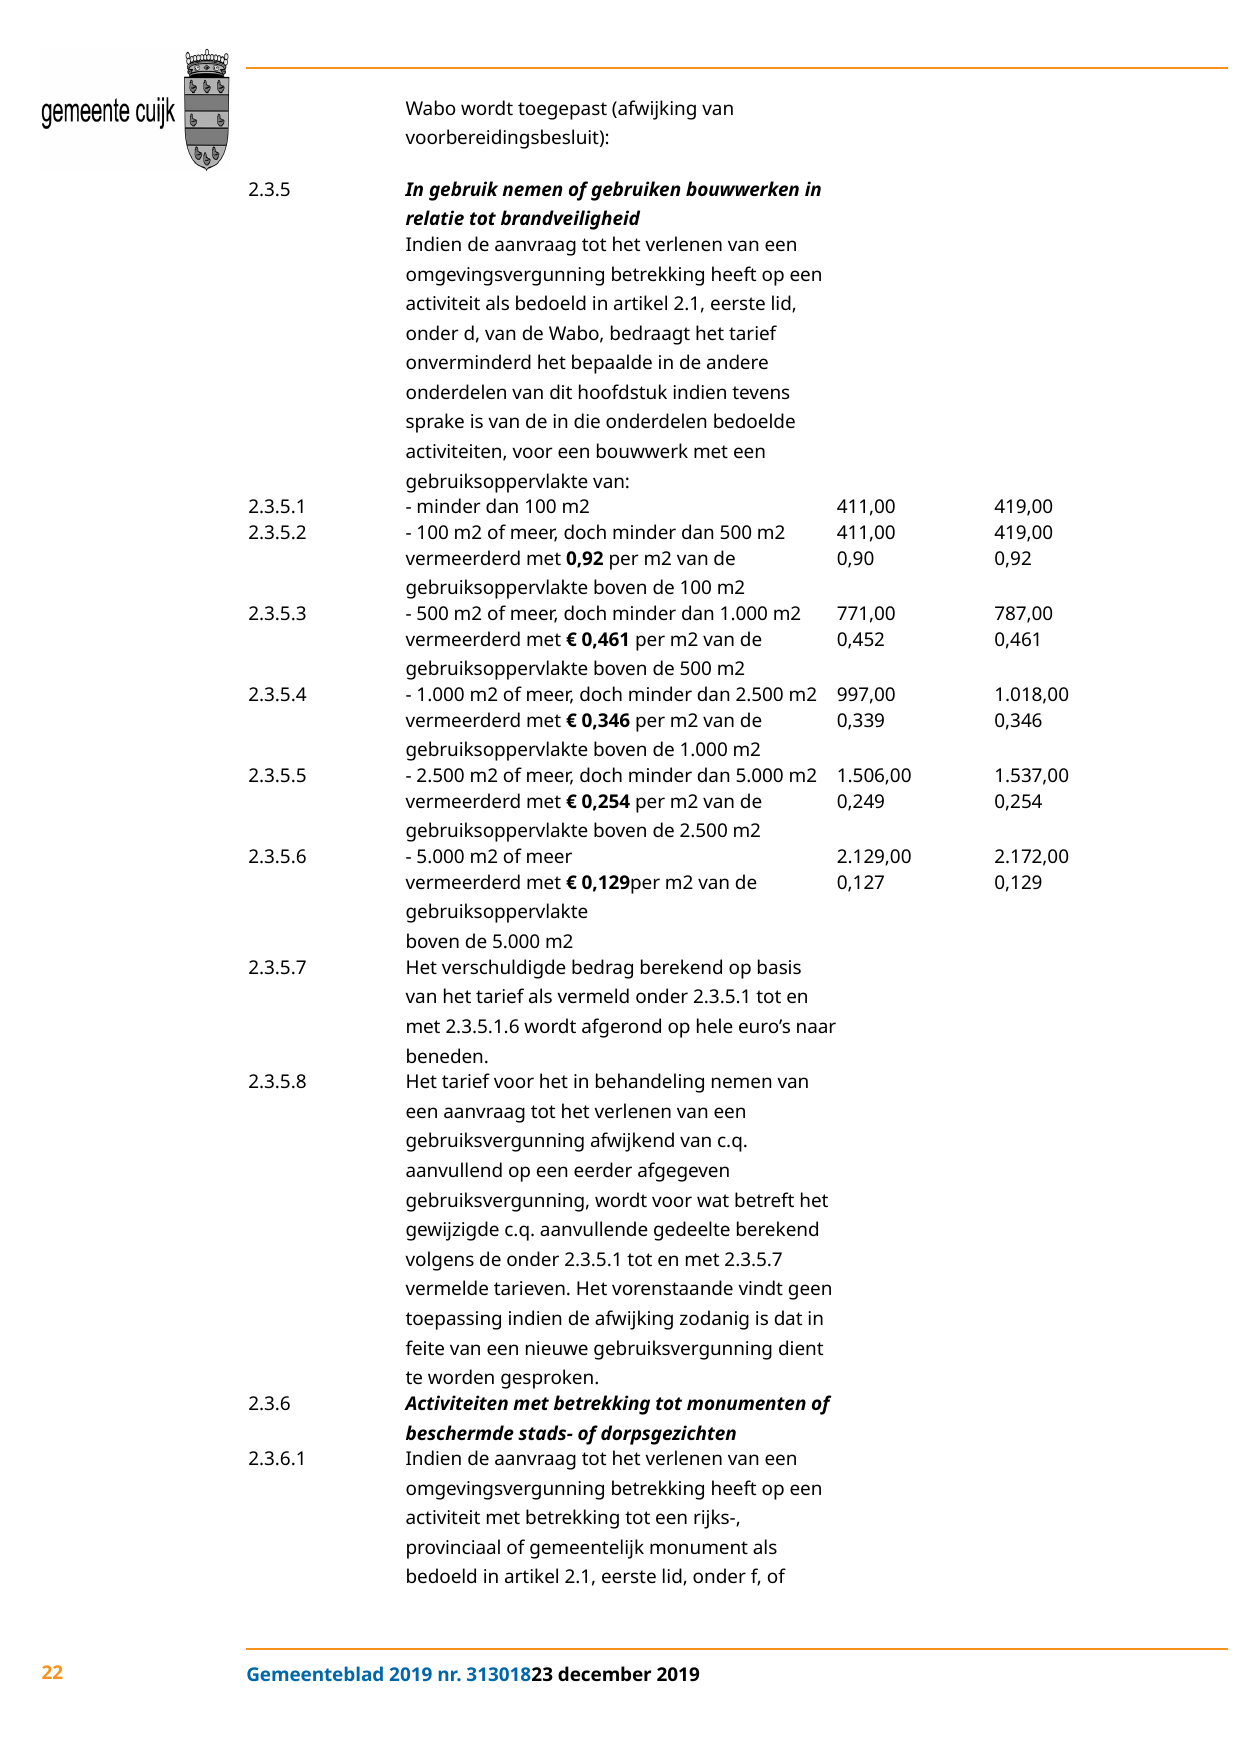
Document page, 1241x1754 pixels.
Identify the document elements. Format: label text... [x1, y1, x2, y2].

table_cell 2.3.5.5 [248, 763, 405, 788]
table_cell 0,92 [994, 545, 1152, 600]
table_cell [837, 1390, 994, 1445]
table_cell vermeerderd met € 0,461 per m2 van de gebruiksoppervlakte boven de 500 m2 [405, 626, 837, 681]
table_cell 0,339 [837, 707, 994, 762]
picture [41, 47, 231, 172]
table_cell 2.3.5.6 [248, 844, 405, 869]
table_cell 771,00 [837, 600, 994, 626]
table_cell 2.3.5.1 [248, 494, 405, 519]
table_cell 1.506,00 [837, 763, 994, 788]
table_cell [248, 95, 405, 150]
table_cell 1.537,00 [994, 763, 1152, 788]
table_cell 997,00 [837, 681, 994, 707]
table_cell - 5.000 m2 of meer [405, 844, 837, 869]
table_cell - 1.000 m2 of meer, doch minder dan 2.500 m2 [405, 681, 837, 707]
table_cell 2.3.5.7 [248, 954, 405, 1068]
table_cell Het verschuldigde bedrag berekend op basis van het tarief als vermeld onder 2.3.5.1 tot en met 2.3.5.1.6 wordt afgerond op hele euro’s naar beneden. [405, 954, 837, 1068]
table_cell 411,00 [837, 519, 994, 545]
table_cell [248, 231, 405, 493]
table_cell 2.3.5.3 [248, 600, 405, 626]
table_cell vermeerderd met € 0,346 per m2 van de gebruiksoppervlakte boven de 1.000 m2 [405, 707, 837, 762]
table_cell [837, 231, 994, 493]
table_cell [994, 231, 1152, 493]
table_cell 2.129,00 [837, 844, 994, 869]
table_cell 0,127 [837, 869, 994, 954]
table_cell [248, 707, 405, 762]
table_cell [837, 150, 994, 176]
table_cell 1.018,00 [994, 681, 1152, 707]
table_cell 2.3.5 [248, 176, 405, 231]
table_cell 0,346 [994, 707, 1152, 762]
table_cell [405, 150, 837, 176]
table_cell 787,00 [994, 600, 1152, 626]
table_cell [994, 150, 1152, 176]
table_cell [994, 1069, 1152, 1390]
table_cell vermeerderd met € 0,129per m2 van de gebruiksoppervlakte boven de 5.000 m2 [405, 869, 837, 954]
table_cell Activiteiten met betrekking tot monumenten of beschermde stads- of dorpsgezichten [405, 1390, 837, 1445]
table_cell - minder dan 100 m2 [405, 494, 837, 519]
table_cell [837, 176, 994, 231]
table_cell 419,00 [994, 519, 1152, 545]
table_cell 2.3.6 [248, 1390, 405, 1445]
table_cell 2.3.5.2 [248, 519, 405, 545]
table_cell [994, 1390, 1152, 1445]
table_cell - 2.500 m2 of meer, doch minder dan 5.000 m2 [405, 763, 837, 788]
table_cell [248, 626, 405, 681]
table_cell - 500 m2 of meer, doch minder dan 1.000 m2 [405, 600, 837, 626]
table_cell [837, 1445, 994, 1589]
table_cell [248, 545, 405, 600]
table_cell [837, 95, 994, 150]
table_cell [994, 176, 1152, 231]
table_cell 0,452 [837, 626, 994, 681]
table_cell [248, 788, 405, 843]
table_cell [837, 954, 994, 1068]
table_cell 2.3.6.1 [248, 1445, 405, 1589]
table_cell Indien de aanvraag tot het verlenen van een omgevingsvergunning betrekking heeft op een activiteit met betrekking tot een rijks-, provinciaal of gemeentelijk monument als bedoeld in artikel 2.1, eerste lid, onder f, of [405, 1445, 837, 1589]
table_cell [837, 1069, 994, 1390]
table_cell 0,461 [994, 626, 1152, 681]
table_cell Wabo wordt toegepast (afwijking van voorbereidingsbesluit): [405, 95, 837, 150]
table_cell 2.172,00 [994, 844, 1152, 869]
table_cell Indien de aanvraag tot het verlenen van een omgevingsvergunning betrekking heeft op een activiteit als bedoeld in artikel 2.1, eerste lid, onder d, van de Wabo, bedraagt het tarief onverminderd het bepaalde in de andere onderdelen van dit hoofdstuk indien tevens sprake is van de in die onderdelen bedoelde activiteiten, voor een bouwwerk met een gebruiksoppervlakte van: [405, 231, 837, 493]
table_cell 0,129 [994, 869, 1152, 954]
table_cell vermeerderd met 0,92 per m2 van de gebruiksoppervlakte boven de 100 m2 [405, 545, 837, 600]
table_cell vermeerderd met € 0,254 per m2 van de gebruiksoppervlakte boven de 2.500 m2 [405, 788, 837, 843]
table_cell [994, 95, 1152, 150]
table_cell 0,90 [837, 545, 994, 600]
table_cell - 100 m2 of meer, doch minder dan 500 m2 [405, 519, 837, 545]
table_cell 411,00 [837, 494, 994, 519]
table_cell In gebruik nemen of gebruiken bouwwerken in relatie tot brandveiligheid [405, 176, 837, 231]
table_cell [994, 954, 1152, 1068]
table_cell 0,249 [837, 788, 994, 843]
table_cell 2.3.5.4 [248, 681, 405, 707]
table_cell 419,00 [994, 494, 1152, 519]
table_cell 2.3.5.8 [248, 1069, 405, 1390]
table_cell [248, 869, 405, 954]
table_cell [994, 1445, 1152, 1589]
table_cell 0,254 [994, 788, 1152, 843]
table_cell [248, 150, 405, 176]
table_cell Het tarief voor het in behandeling nemen van een aanvraag tot het verlenen van een gebruiksvergunning afwijkend van c.q. aanvullend op een eerder afgegeven gebruiksvergunning, wordt voor wat betreft het gewijzigde c.q. aanvullende gedeelte berekend volgens de onder 2.3.5.1 tot en met 2.3.5.7 vermelde tarieven. Het vorenstaande vindt geen toepassing indien de afwijking zodanig is dat in feite van een nieuwe gebruiksvergunning dient te worden gesproken. [405, 1069, 837, 1390]
